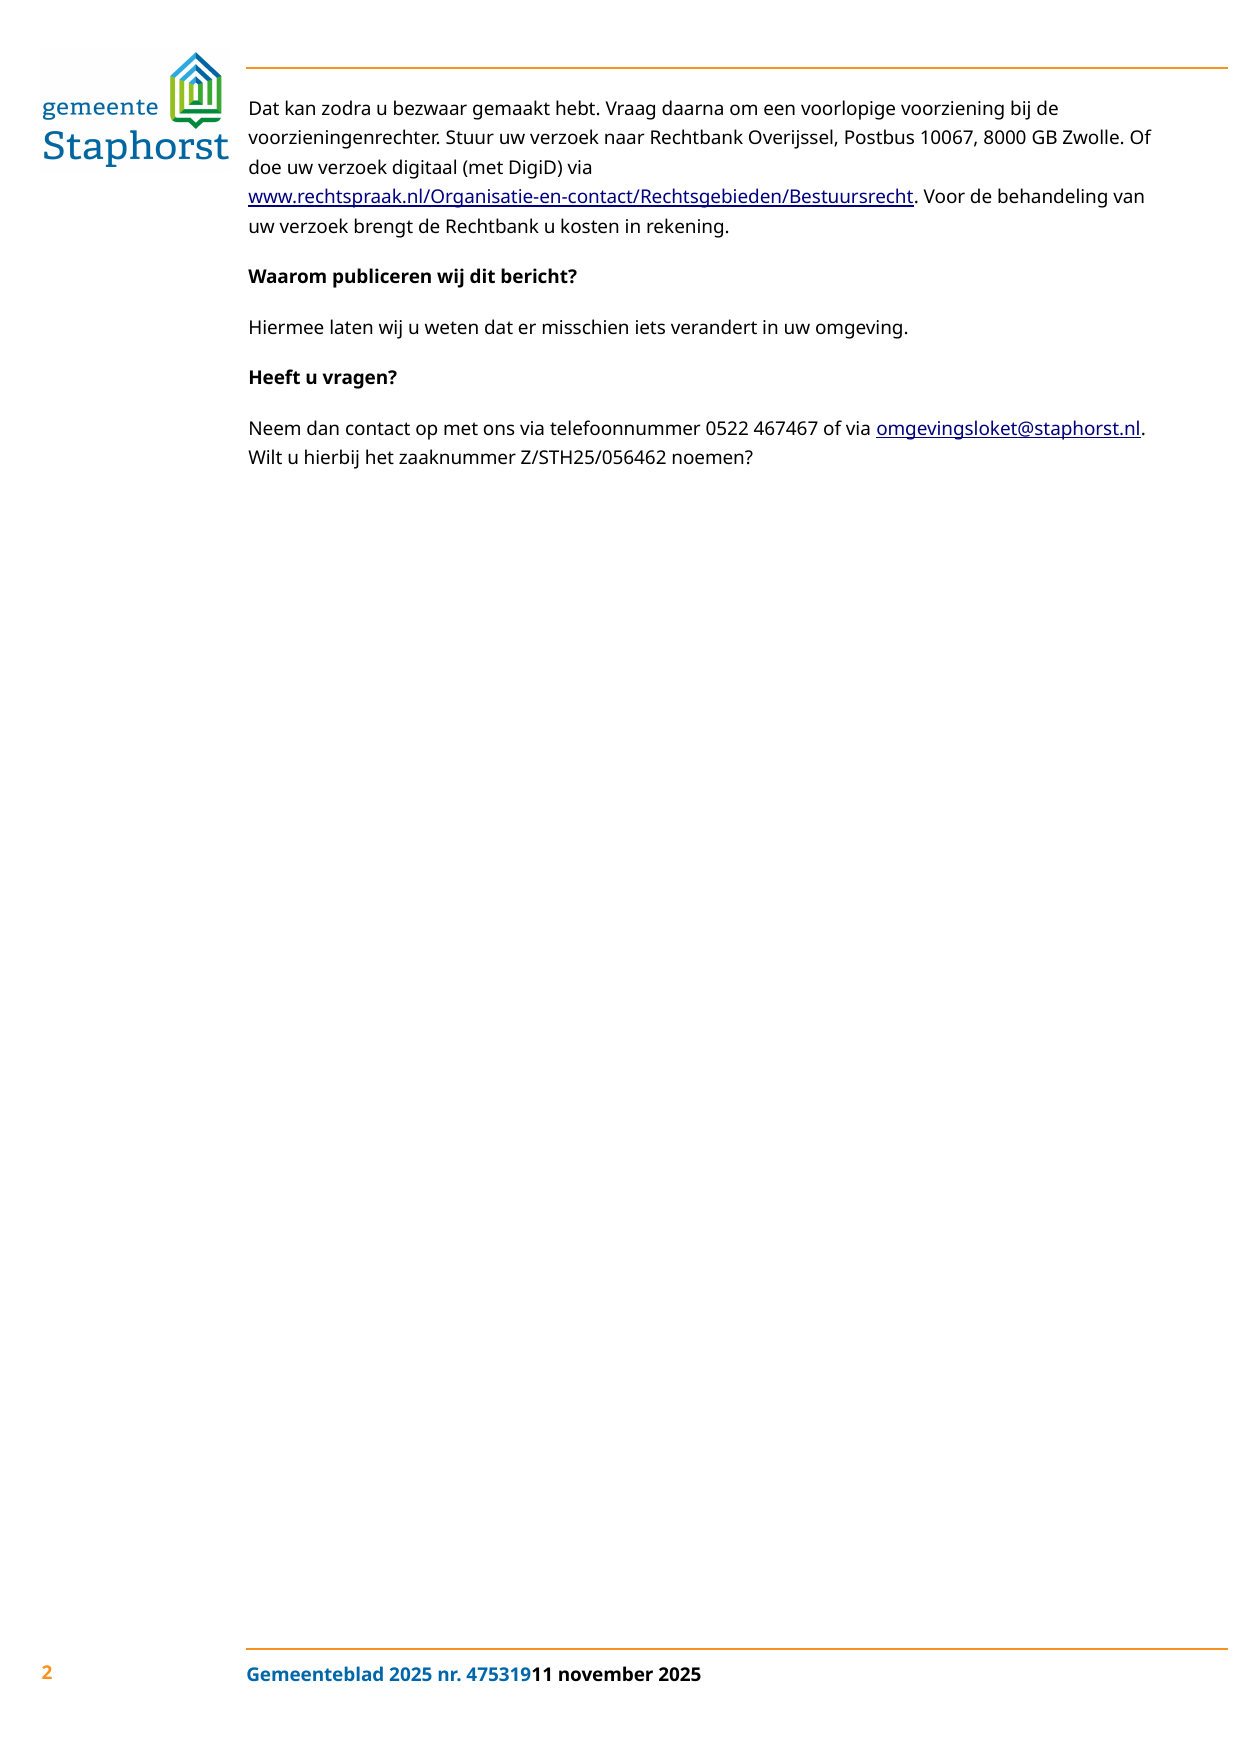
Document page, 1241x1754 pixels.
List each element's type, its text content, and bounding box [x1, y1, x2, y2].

text Hiermee laten wij u weten dat er misschien iets verandert in uw omgeving. [248, 314, 1152, 340]
text Heeft u vragen? [248, 364, 1152, 390]
text Neem dan contact op met ons via telefoonnummer 0522 467467 of via omgevingsloket@staphorst.nl. Wilt u hierbij het zaaknummer Z/STH25/056462 noemen? [248, 415, 1152, 470]
picture [41, 47, 231, 172]
text Dat kan zodra u bezwaar gemaakt hebt. Vraag daarna om een voorlopige voorziening bij de voorzieningenrechter. Stuur uw verzoek naar Rechtbank Overijssel, Postbus 10067, 8000 GB Zwolle. Of doe uw verzoek digitaal (met DigiD) via www.rechtspraak.nl/Organisatie-en-contact/Rechtsgebieden/Bestuursrecht. Voor de behandeling van uw verzoek brengt de Rechtbank u kosten in rekening. [248, 95, 1152, 239]
text Waarom publiceren wij dit bericht? [248, 263, 1152, 289]
